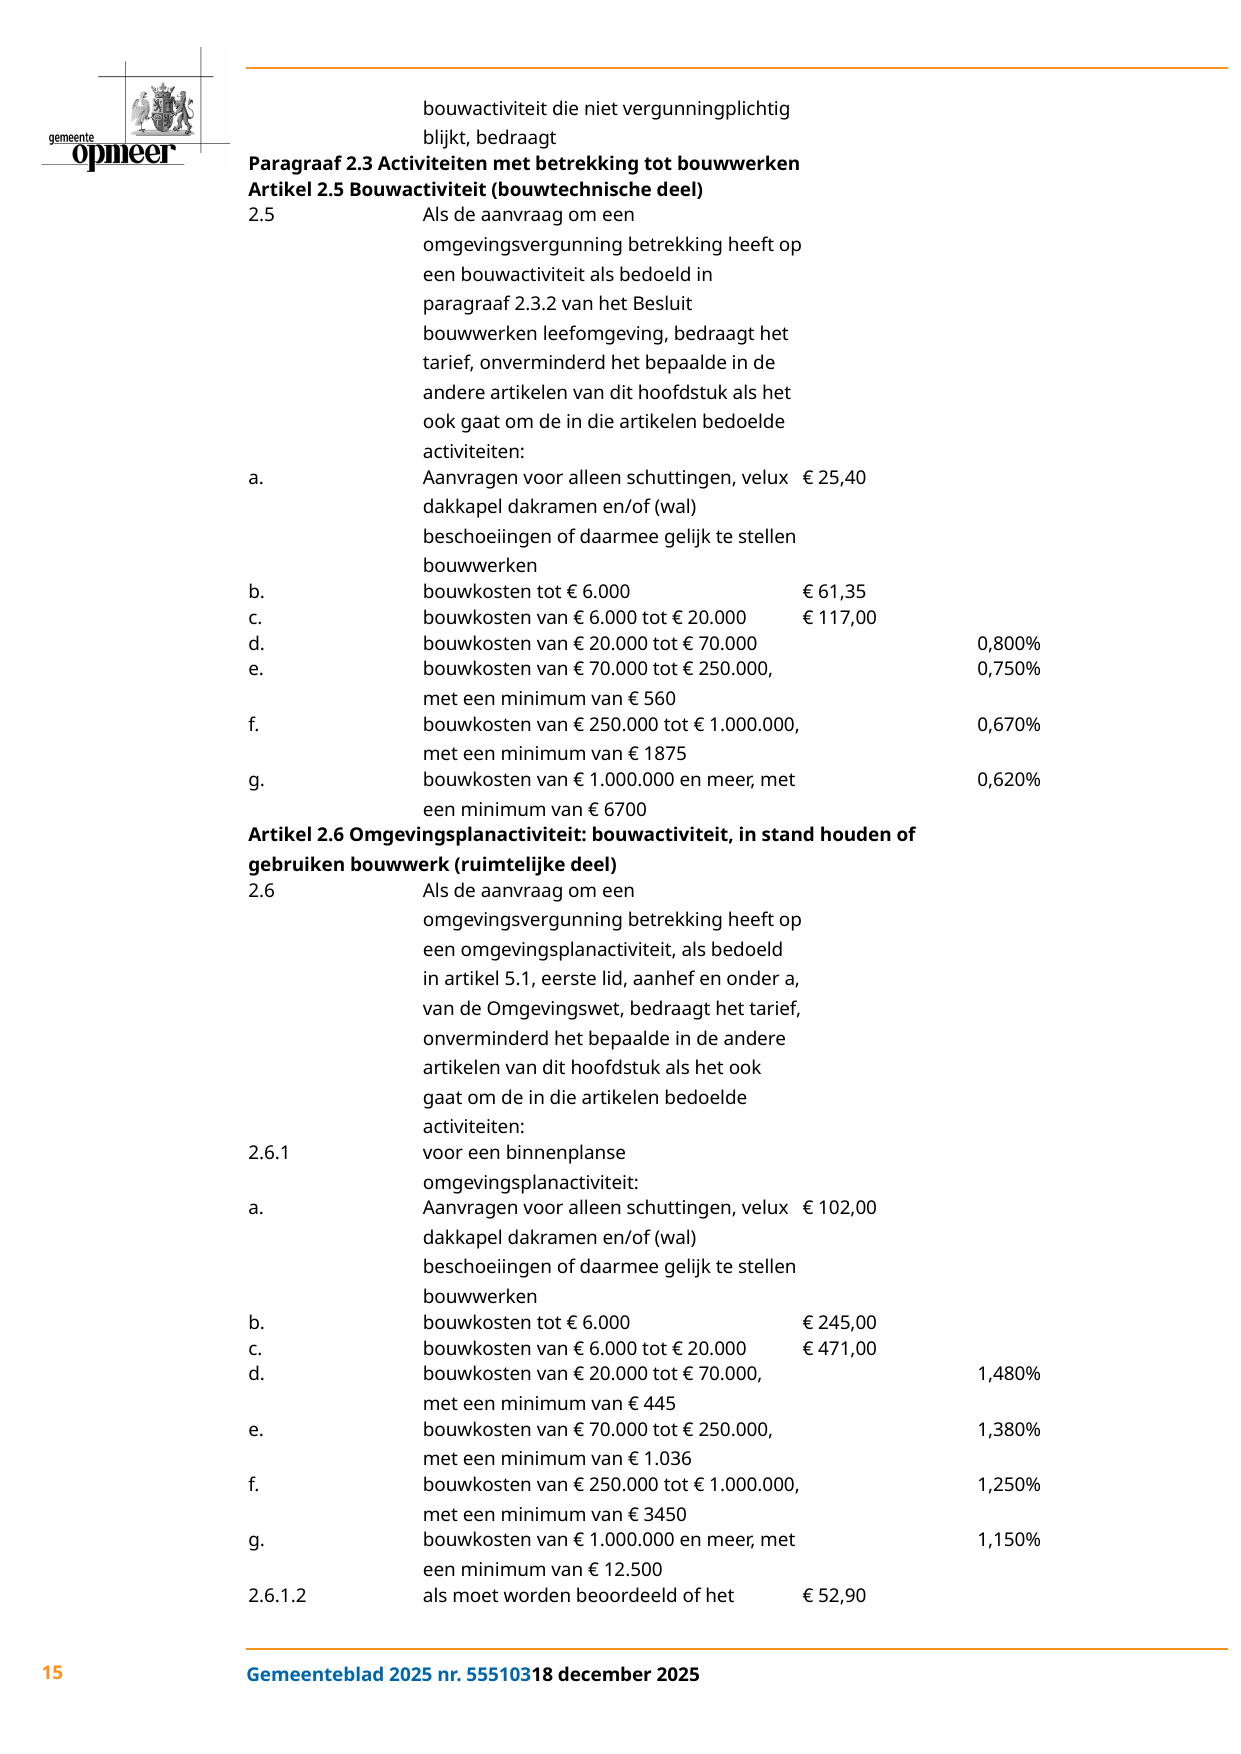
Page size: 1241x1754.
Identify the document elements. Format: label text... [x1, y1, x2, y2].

table_cell [977, 95, 1152, 150]
table_cell Aanvragen voor alleen schuttingen, velux dakkapel dakramen en/of (wal) beschoeiingen of daarmee gelijk te stellen bouwwerken [423, 464, 802, 578]
table_cell Paragraaf 2.3 Activiteiten met betrekking tot bouwwerken [248, 150, 1152, 176]
table_cell [802, 877, 977, 1139]
table_cell [977, 1195, 1152, 1309]
table_cell a. [248, 1195, 423, 1309]
table_cell [977, 877, 1152, 1139]
table_cell bouwkosten tot € 6.000 [423, 1309, 802, 1335]
table_cell f. [248, 711, 423, 766]
table_cell Artikel 2.5 Bouwactiviteit (bouwtechnische deel) [248, 176, 977, 202]
table_cell [248, 95, 423, 150]
table_cell b. [248, 579, 423, 604]
table_cell € 61,35 [802, 579, 977, 604]
table_cell € 52,90 [802, 1582, 977, 1607]
table_cell d. [248, 630, 423, 656]
table_cell bouwkosten van € 250.000 tot € 1.000.000, met een minimum van € 1875 [423, 711, 802, 766]
table_cell [977, 579, 1152, 604]
table_cell Als de aanvraag om een omgevingsvergunning betrekking heeft op een bouwactiviteit als bedoeld in paragraaf 2.3.2 van het Besluit bouwwerken leefomgeving, bedraagt het tarief, onverminderd het bepaalde in de andere artikelen van dit hoofdstuk als het ook gaat om de in die artikelen bedoelde activiteiten: [423, 202, 802, 464]
table_cell f. [248, 1471, 423, 1526]
table_cell [802, 1361, 977, 1416]
table_cell 1,150% [977, 1526, 1152, 1582]
table_cell 0,620% [977, 766, 1152, 822]
table_cell bouwkosten van € 1.000.000 en meer, met een minimum van € 6700 [423, 766, 802, 822]
table_cell [802, 95, 977, 150]
table_cell [802, 711, 977, 766]
table_cell € 102,00 [802, 1195, 977, 1309]
table_cell 2.6.1.2 [248, 1582, 423, 1607]
table_cell € 471,00 [802, 1335, 977, 1361]
table_cell 2.6 [248, 877, 423, 1139]
table_cell [802, 1471, 977, 1526]
table_cell bouwkosten van € 20.000 tot € 70.000 [423, 630, 802, 656]
table_cell 0,750% [977, 656, 1152, 711]
table_cell 1,380% [977, 1416, 1152, 1471]
table_cell c. [248, 1335, 423, 1361]
table_cell [802, 1416, 977, 1471]
table_cell bouwkosten van € 6.000 tot € 20.000 [423, 604, 802, 630]
table_cell 2.5 [248, 202, 423, 464]
table_cell a. [248, 464, 423, 578]
picture [41, 47, 231, 172]
table_cell bouwkosten van € 70.000 tot € 250.000, met een minimum van € 560 [423, 656, 802, 711]
table_cell [802, 630, 977, 656]
table_cell 0,800% [977, 630, 1152, 656]
table_cell e. [248, 656, 423, 711]
table_cell [977, 604, 1152, 630]
table_cell bouwactiviteit die niet vergunningplichtig blijkt, bedraagt [423, 95, 802, 150]
table_cell 2.6.1 [248, 1139, 423, 1194]
table_cell Als de aanvraag om een omgevingsvergunning betrekking heeft op een omgevingsplanactiviteit, als bedoeld in artikel 5.1, eerste lid, aanhef en onder a, van de Omgevingswet, bedraagt het tarief, onverminderd het bepaalde in de andere artikelen van dit hoofdstuk als het ook gaat om de in die artikelen bedoelde activiteiten: [423, 877, 802, 1139]
table_cell [802, 1526, 977, 1582]
table_cell [802, 656, 977, 711]
table_cell Artikel 2.6 Omgevingsplanactiviteit: bouwactiviteit, in stand houden of gebruiken bouwwerk (ruimtelijke deel) [248, 822, 977, 877]
table_cell [802, 766, 977, 822]
table_cell [977, 464, 1152, 578]
table_cell d. [248, 1361, 423, 1416]
table_cell [977, 1139, 1152, 1194]
table_cell 1,480% [977, 1361, 1152, 1416]
table_cell g. [248, 1526, 423, 1582]
table_cell [977, 1335, 1152, 1361]
table_cell g. [248, 766, 423, 822]
table_cell bouwkosten tot € 6.000 [423, 579, 802, 604]
table_cell als moet worden beoordeeld of het [423, 1582, 802, 1607]
table_cell Aanvragen voor alleen schuttingen, velux dakkapel dakramen en/of (wal) beschoeiingen of daarmee gelijk te stellen bouwwerken [423, 1195, 802, 1309]
table_cell bouwkosten van € 1.000.000 en meer, met een minimum van € 12.500 [423, 1526, 802, 1582]
table_cell [802, 1139, 977, 1194]
table_cell [977, 202, 1152, 464]
table_cell [977, 1309, 1152, 1335]
table_cell bouwkosten van € 20.000 tot € 70.000, met een minimum van € 445 [423, 1361, 802, 1416]
table_cell e. [248, 1416, 423, 1471]
table_cell 0,670% [977, 711, 1152, 766]
table_cell bouwkosten van € 6.000 tot € 20.000 [423, 1335, 802, 1361]
table_cell € 25,40 [802, 464, 977, 578]
table_cell [802, 202, 977, 464]
table_cell b. [248, 1309, 423, 1335]
table_cell c. [248, 604, 423, 630]
table_cell voor een binnenplanse omgevingsplanactiviteit: [423, 1139, 802, 1194]
table_cell € 245,00 [802, 1309, 977, 1335]
table_cell bouwkosten van € 70.000 tot € 250.000, met een minimum van € 1.036 [423, 1416, 802, 1471]
table_cell bouwkosten van € 250.000 tot € 1.000.000, met een minimum van € 3450 [423, 1471, 802, 1526]
table_cell € 117,00 [802, 604, 977, 630]
table_cell [977, 1582, 1152, 1607]
table_cell 1,250% [977, 1471, 1152, 1526]
